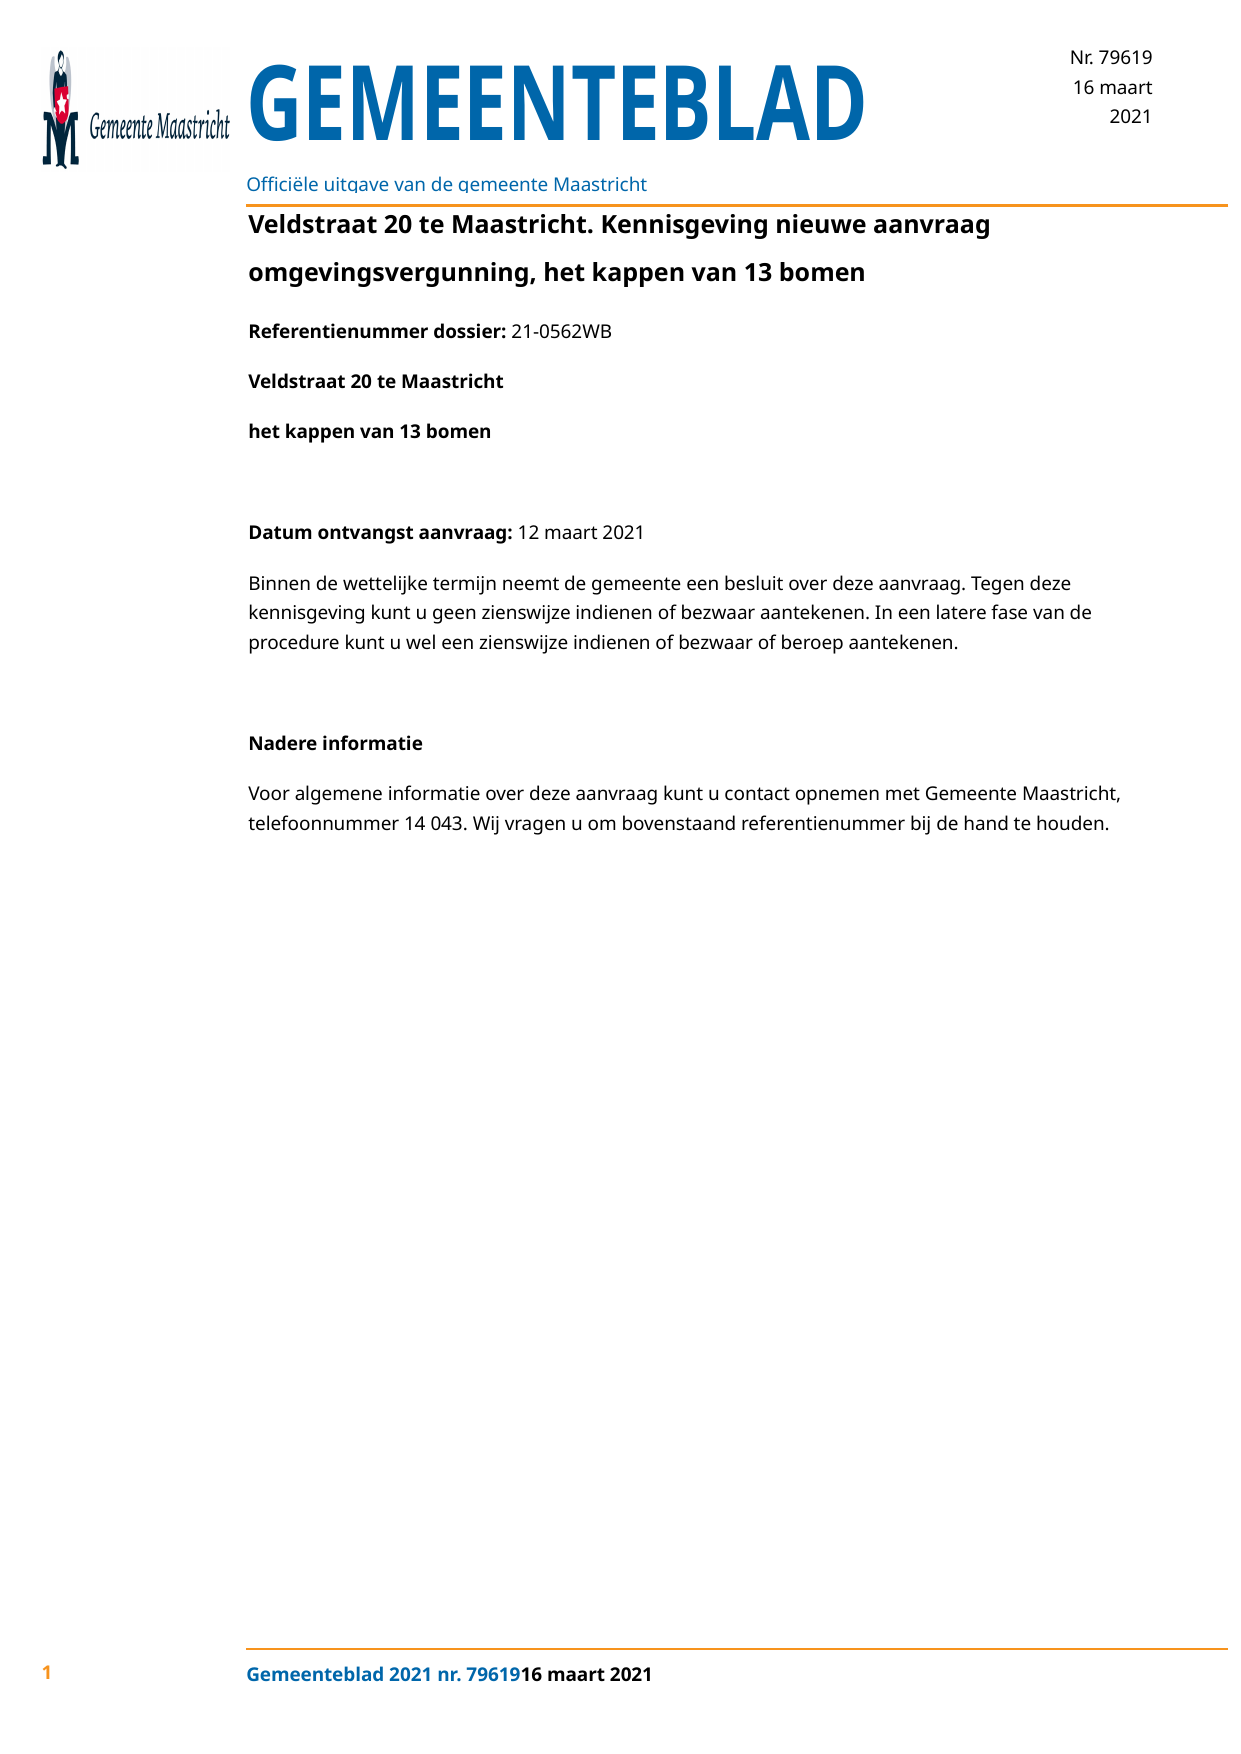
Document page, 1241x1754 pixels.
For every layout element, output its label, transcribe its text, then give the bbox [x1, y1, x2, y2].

text Binnen de wettelijke termijn neemt de gemeente een besluit over deze aanvraag. Tegen deze kennisgeving kunt u geen zienswijze indienen of bezwaar aantekenen. In een latere fase van de procedure kunt u wel een zienswijze indienen of bezwaar of beroep aantekenen. [248, 570, 1152, 655]
text het kappen van 13 bomen [248, 419, 1152, 444]
picture [41, 47, 231, 172]
text Veldstraat 20 te Maastricht [248, 368, 1152, 394]
text Nadere informatie [248, 730, 1152, 756]
text Referentienummer dossier: 21-0562WB [248, 318, 1152, 344]
text Voor algemene informatie over deze aanvraag kunt u contact opnemen met Gemeente Maastricht, telefoonnummer 14 043. Wij vragen u om bovenstaand referentienummer bij de hand te houden. [248, 780, 1152, 836]
text Veldstraat 20 te Maastricht. Kennisgeving nieuwe aanvraag omgevingsvergunning, het kappen van 13 bomen [248, 207, 1152, 288]
text Datum ontvangst aanvraag: 12 maart 2021 [248, 519, 1152, 545]
